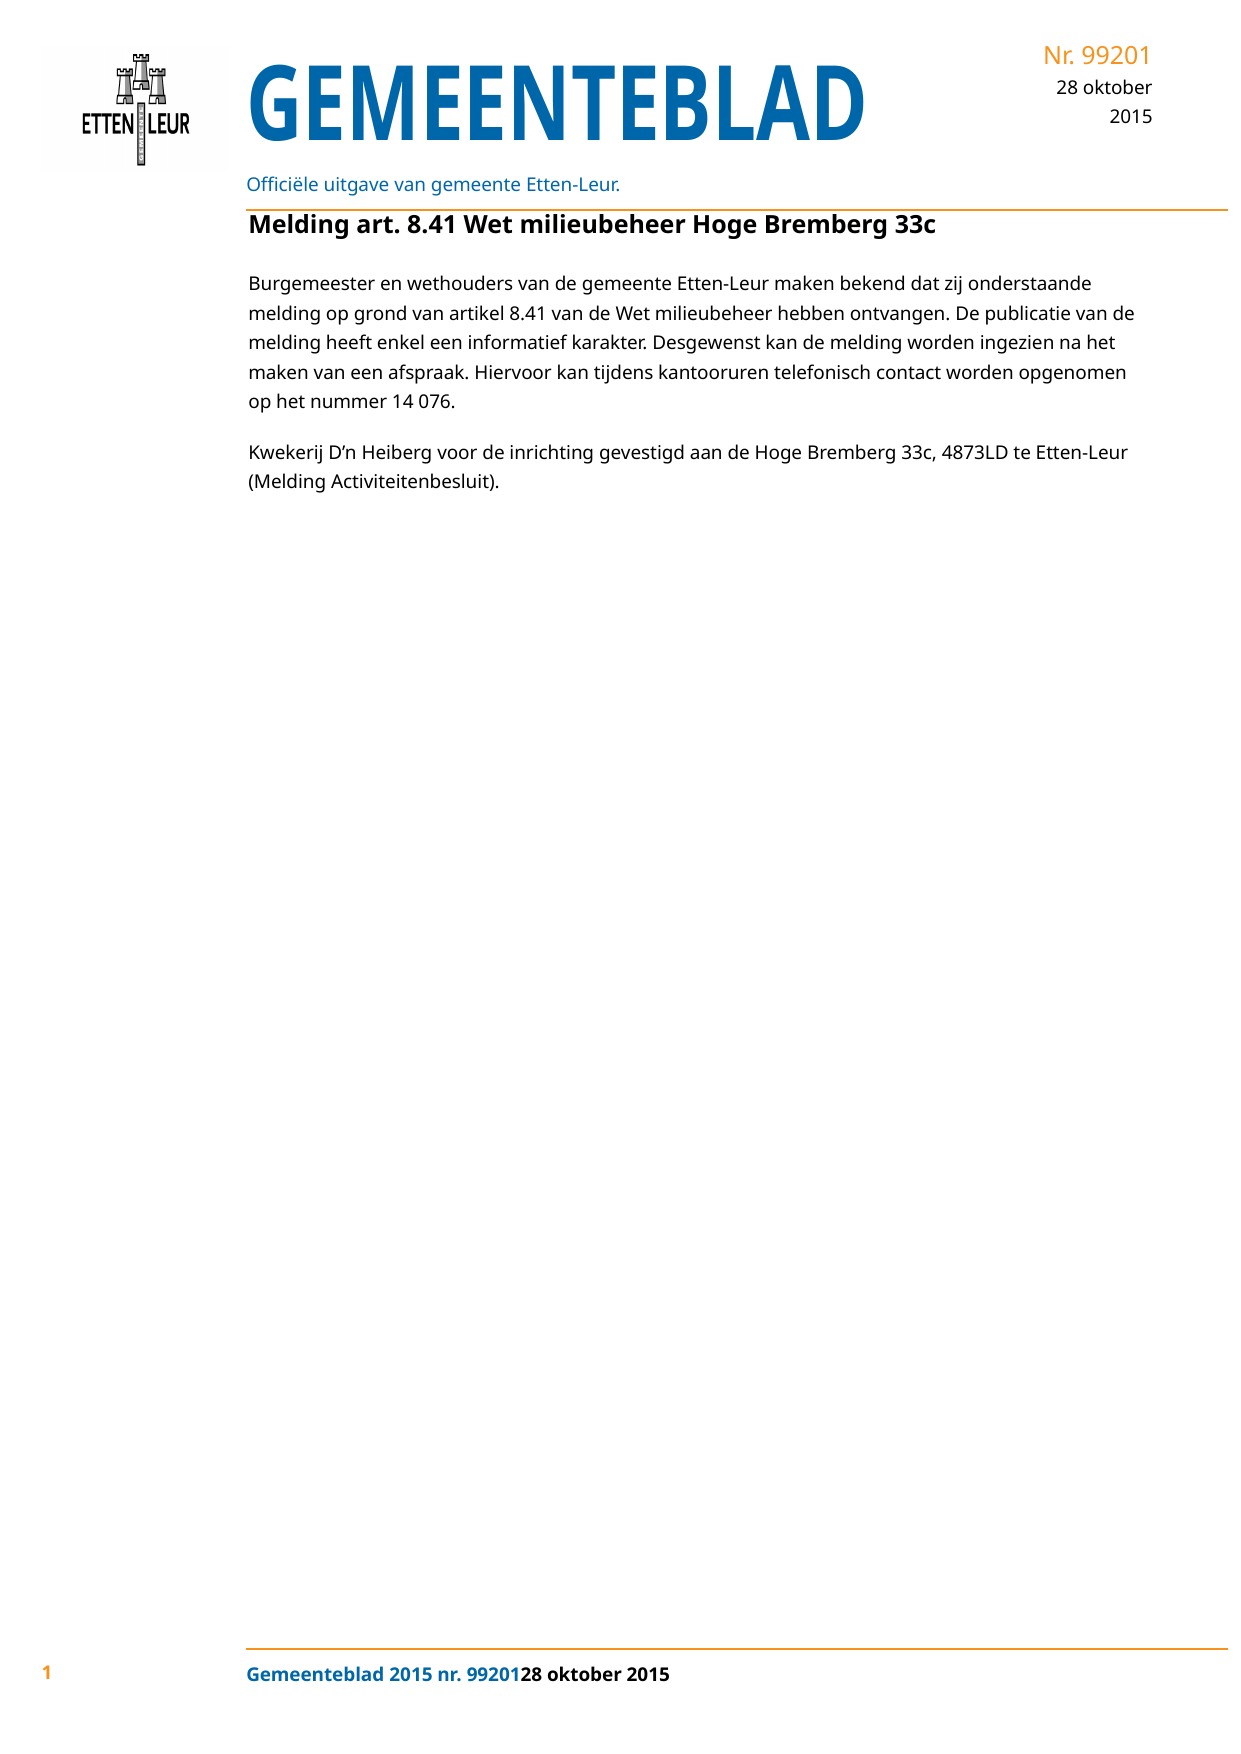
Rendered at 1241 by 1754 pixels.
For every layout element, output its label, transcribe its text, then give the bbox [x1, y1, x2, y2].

text Melding art. 8.41 Wet milieubeheer Hoge Bremberg 33c [248, 211, 1152, 241]
text Kwekerij D’n Heiberg voor de inrichting gevestigd aan de Hoge Bremberg 33c, 4873LD te Etten-Leur (Melding Activiteitenbesluit). [248, 439, 1152, 494]
text Burgemeester en wethouders van de gemeente Etten-Leur maken bekend dat zij onderstaande melding op grond van artikel 8.41 van de Wet milieubeheer hebben ontvangen. De publicatie van de melding heeft enkel een informatief karakter. Desgewenst kan de melding worden ingezien na het maken van een afspraak. Hiervoor kan tijdens kantooruren telefonisch contact worden opgenomen op het nummer 14 076. [248, 270, 1152, 414]
picture [41, 47, 231, 172]
